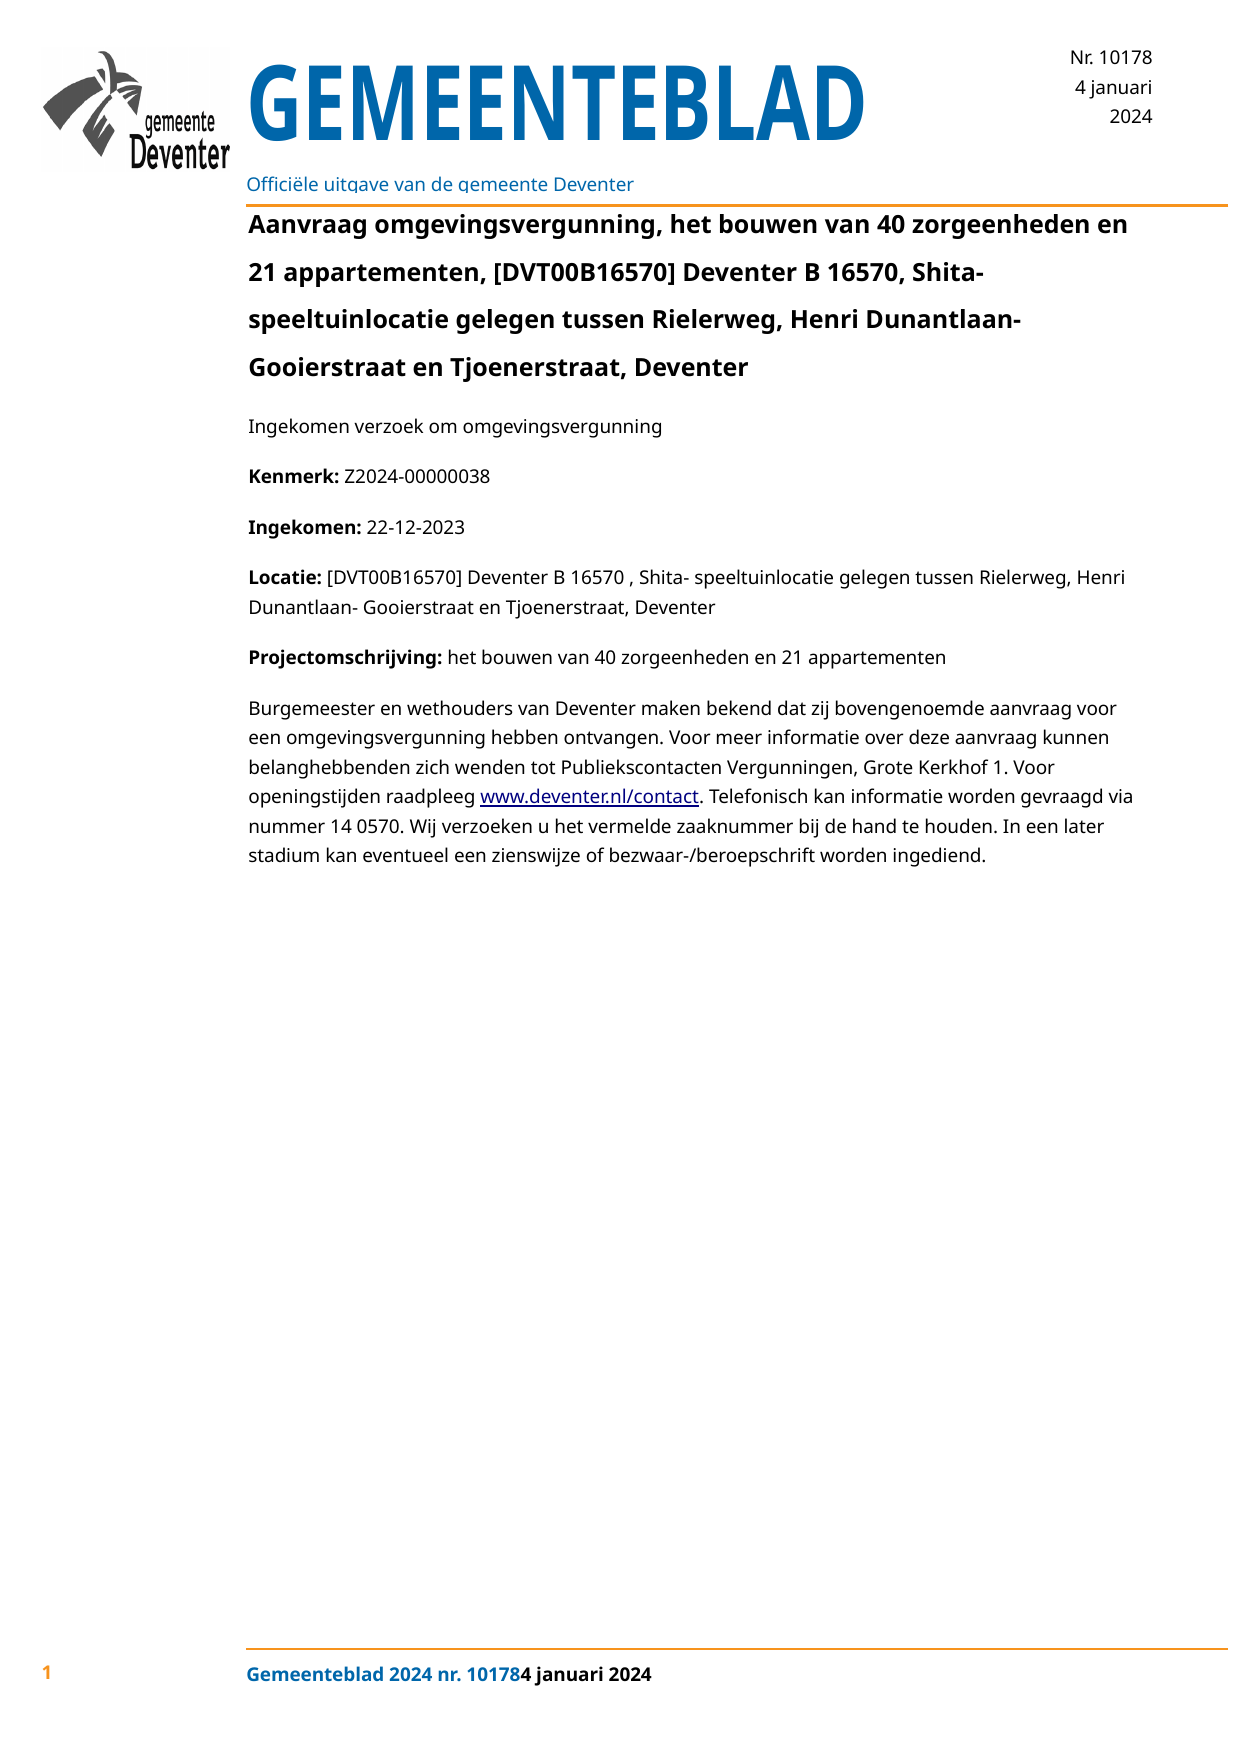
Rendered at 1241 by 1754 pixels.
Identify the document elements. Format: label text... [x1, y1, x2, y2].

picture [41, 47, 231, 172]
text Kenmerk: Z2024-00000038 [248, 463, 1152, 489]
text Ingekomen: 22-12-2023 [248, 514, 1152, 540]
text Ingekomen verzoek om omgevingsvergunning [248, 413, 1152, 439]
text Aanvraag omgevingsvergunning, het bouwen van 40 zorgeenheden en 21 appartementen, [DVT00B16570] Deventer B 16570, Shita- speeltuinlocatie gelegen tussen Rielerweg, Henri Dunantlaan- Gooierstraat en Tjoenerstraat, Deventer [248, 207, 1152, 384]
text Locatie: [DVT00B16570] Deventer B 16570 , Shita- speeltuinlocatie gelegen tussen Rielerweg, Henri Dunantlaan- Gooierstraat en Tjoenerstraat, Deventer [248, 564, 1152, 620]
text Projectomschrijving: het bouwen van 40 zorgeenheden en 21 appartementen [248, 644, 1152, 670]
text Burgemeester en wethouders van Deventer maken bekend dat zij bovengenoemde aanvraag voor een omgevingsvergunning hebben ontvangen. Voor meer informatie over deze aanvraag kunnen belanghebbenden zich wenden tot Publiekscontacten Vergunningen, Grote Kerkhof 1. Voor openingstijden raadpleeg www.deventer.nl/contact. Telefonisch kan informatie worden gevraagd via nummer 14 0570. Wij verzoeken u het vermelde zaaknummer bij de hand te houden. In een later stadium kan eventueel een zienswijze of bezwaar-/beroepschrift worden ingediend. [248, 695, 1152, 868]
